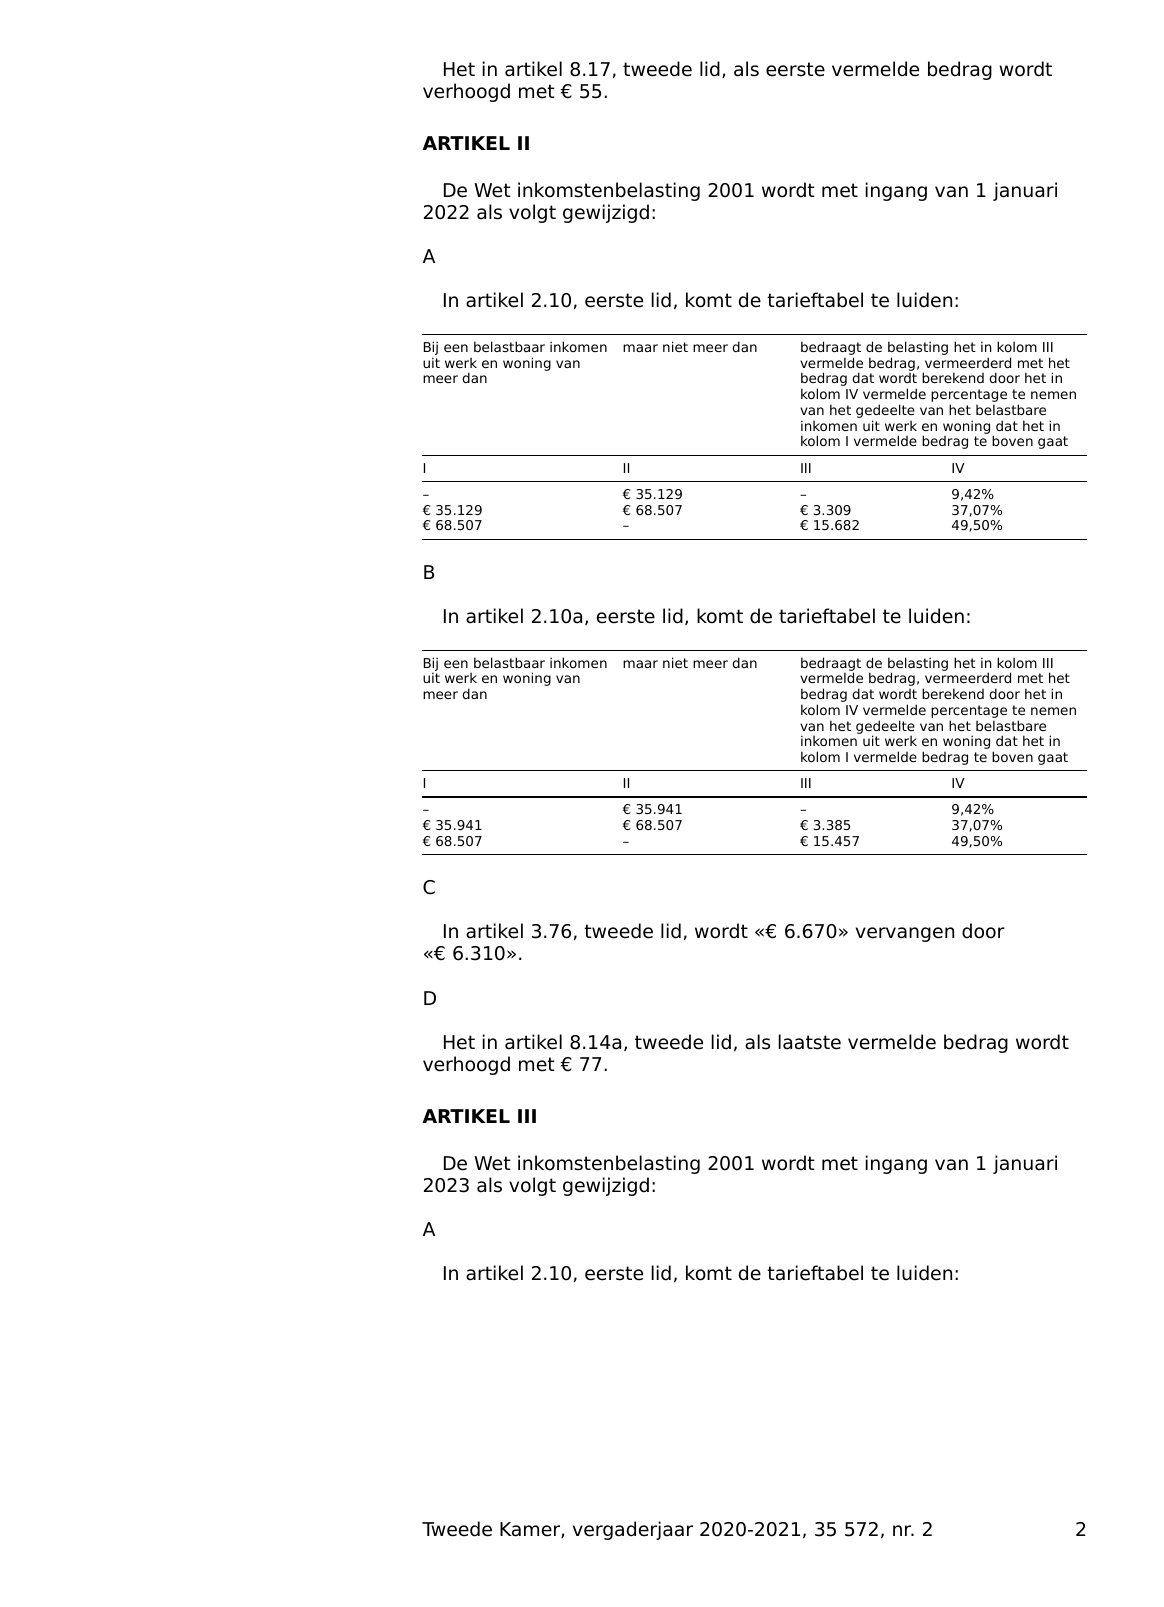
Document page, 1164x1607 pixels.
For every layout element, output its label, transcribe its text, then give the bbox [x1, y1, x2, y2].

table_cell – [794, 798, 945, 818]
table_cell II [617, 456, 794, 481]
table_cell – [422, 482, 617, 502]
table_cell I [422, 456, 617, 481]
text In artikel 3.76, tweede lid, wordt «€ 6.670» vervangen door «€ 6.310». [422, 921, 1087, 965]
table_cell – [794, 482, 945, 502]
table_cell II [617, 771, 794, 796]
text B [422, 562, 1087, 584]
text In artikel 2.10, eerste lid, komt de tarieftabel te luiden: [422, 290, 1087, 312]
text In artikel 2.10, eerste lid, komt de tarieftabel te luiden: [422, 1263, 1087, 1285]
table_header bedraagt de belasting het in kolom III vermelde bedrag, vermeerderd met het bedrag dat wordt berekend door het in kolom IV vermelde percentage te nemen van het gedeelte van het belastbare inkomen uit werk en woning dat het in kolom I vermelde bedrag te boven gaat [794, 335, 1087, 455]
table_cell 37,07% [945, 502, 1087, 518]
table_header bedraagt de belasting het in kolom III vermelde bedrag, vermeerderd met het bedrag dat wordt berekend door het in kolom IV vermelde percentage te nemen van het gedeelte van het belastbare inkomen uit werk en woning dat het in kolom I vermelde bedrag te boven gaat [794, 651, 1087, 770]
text D [422, 987, 1087, 1009]
text A [422, 1219, 1087, 1241]
table_cell € 68.507 [617, 502, 794, 518]
text De Wet inkomstenbelasting 2001 wordt met ingang van 1 januari 2023 als volgt gewijzigd: [422, 1153, 1087, 1197]
table_cell € 3.385 [794, 818, 945, 833]
table_cell € 35.941 [422, 818, 617, 833]
table_cell III [794, 456, 945, 481]
subtitle ARTIKEL II [422, 133, 1087, 155]
table_cell I [422, 771, 617, 796]
table_cell € 68.507 [422, 518, 617, 538]
table_cell 49,50% [945, 518, 1087, 538]
table_cell € 68.507 [422, 834, 617, 854]
table_cell 37,07% [945, 818, 1087, 833]
table_cell € 35.941 [617, 798, 794, 818]
table_cell 9,42% [945, 482, 1087, 502]
table_header maar niet meer dan [617, 651, 794, 770]
text A [422, 246, 1087, 268]
table_cell – [617, 834, 794, 854]
text Het in artikel 8.17, tweede lid, als eerste vermelde bedrag wordt verhoogd met € 55. [422, 59, 1087, 103]
table_cell € 35.129 [422, 502, 617, 518]
text Het in artikel 8.14a, tweede lid, als laatste vermelde bedrag wordt verhoogd met € 77. [422, 1032, 1087, 1076]
table_header Bij een belastbaar inkomen uit werk en woning van meer dan [422, 335, 617, 455]
table_cell 9,42% [945, 798, 1087, 818]
table_cell IV [945, 456, 1087, 481]
text De Wet inkomstenbelasting 2001 wordt met ingang van 1 januari 2022 als volgt gewijzigd: [422, 180, 1087, 224]
table_cell € 68.507 [617, 818, 794, 833]
table_cell – [422, 798, 617, 818]
table_cell IV [945, 771, 1087, 796]
table_header maar niet meer dan [617, 335, 794, 455]
table_cell € 15.682 [794, 518, 945, 538]
table_cell III [794, 771, 945, 796]
table_header Bij een belastbaar inkomen uit werk en woning van meer dan [422, 651, 617, 770]
table_cell 49,50% [945, 834, 1087, 854]
table_cell € 3.309 [794, 502, 945, 518]
table_cell – [617, 518, 794, 538]
table_cell € 15.457 [794, 834, 945, 854]
text In artikel 2.10a, eerste lid, komt de tarieftabel te luiden: [422, 606, 1087, 628]
subtitle ARTIKEL III [422, 1106, 1087, 1128]
table_cell € 35.129 [617, 482, 794, 502]
text C [422, 877, 1087, 899]
